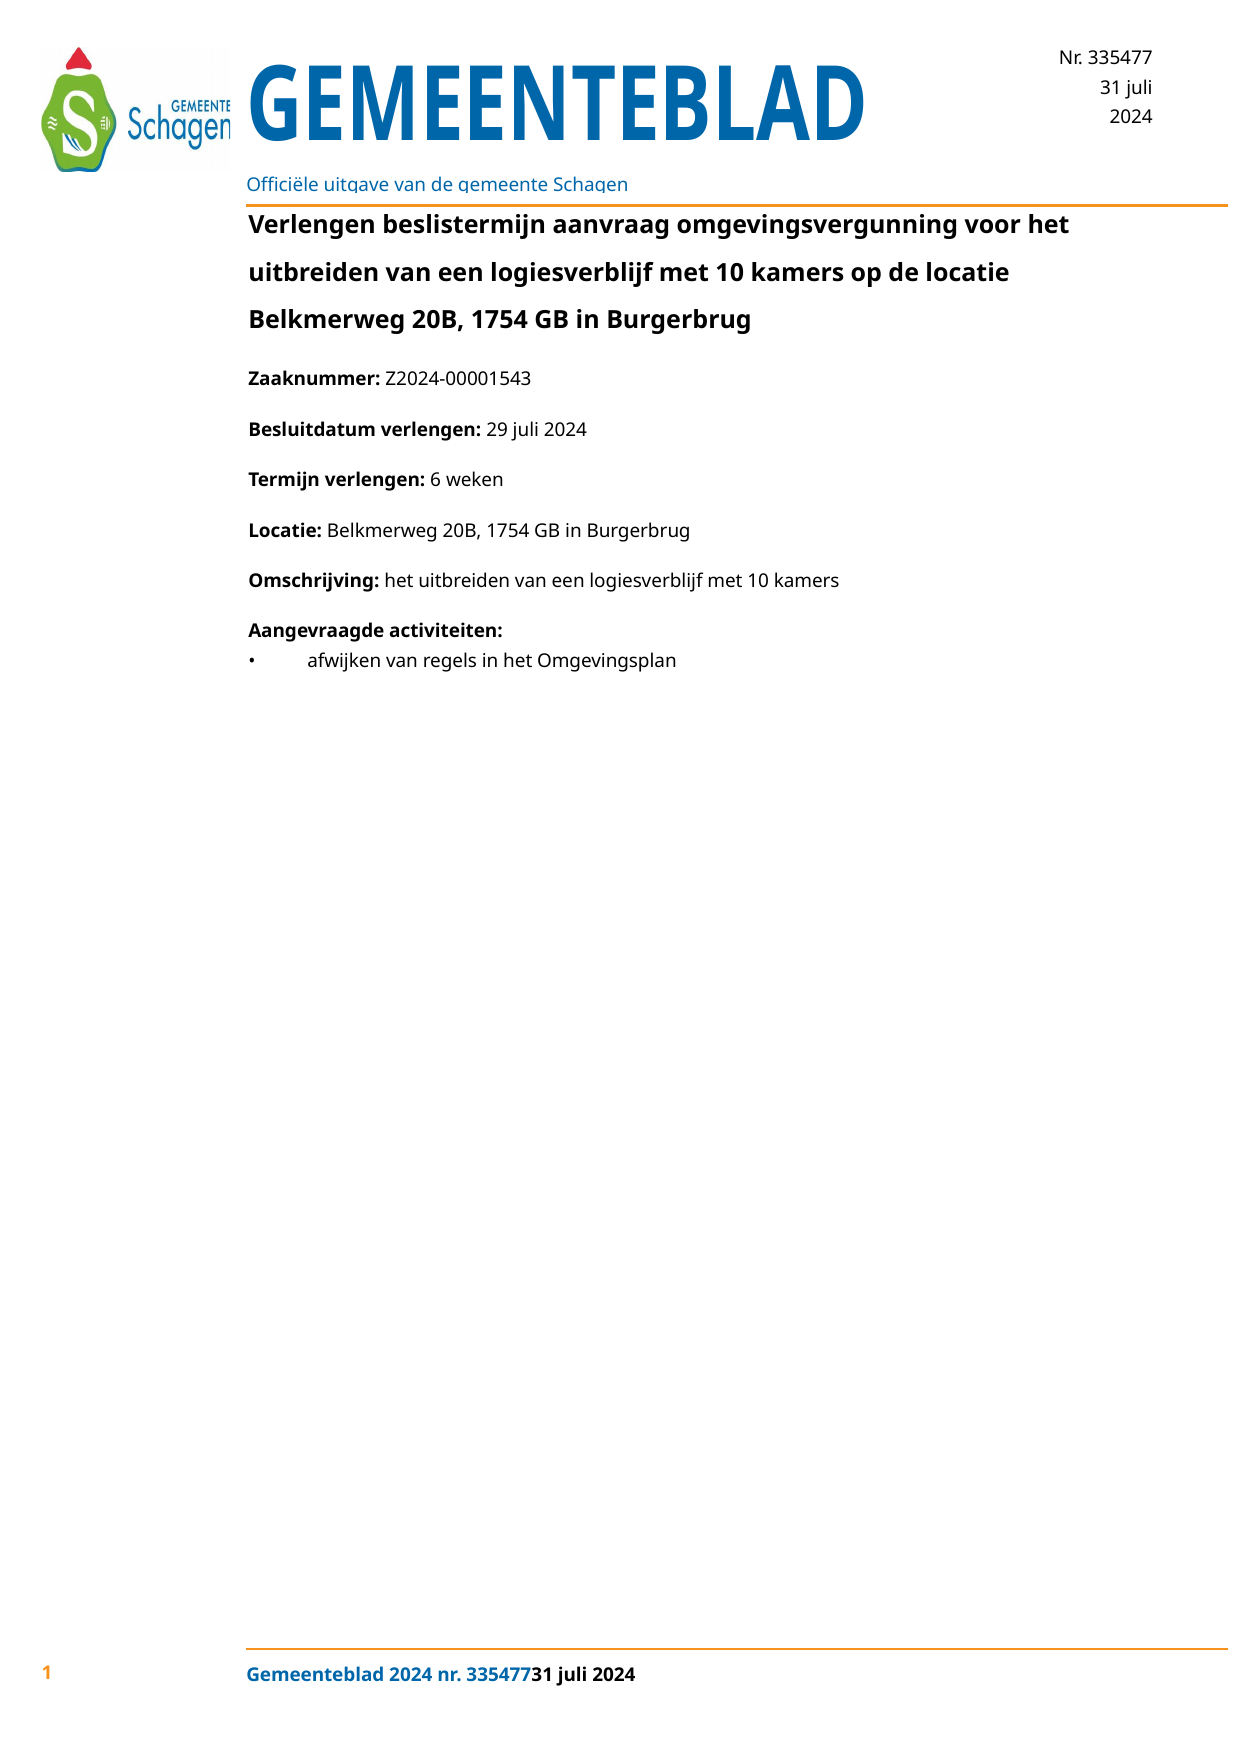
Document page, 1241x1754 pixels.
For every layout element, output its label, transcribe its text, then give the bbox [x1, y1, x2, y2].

text Besluitdatum verlengen: 29 juli 2024 [248, 416, 1152, 442]
text Omschrijving: het uitbreiden van een logiesverblijf met 10 kamers [248, 567, 1152, 593]
text Verlengen beslistermijn aanvraag omgevingsvergunning voor het uitbreiden van een logiesverblijf met 10 kamers op de locatie Belkmerweg 20B, 1754 GB in Burgerbrug [248, 207, 1152, 336]
text Locatie: Belkmerweg 20B, 1754 GB in Burgerbrug [248, 517, 1152, 542]
picture [41, 47, 231, 172]
text Termijn verlengen: 6 weken [248, 466, 1152, 492]
text Zaaknummer: Z2024-00001543 [248, 366, 1152, 391]
list afwijken van regels in het Omgevingsplan [248, 647, 1152, 673]
text Aangevraagde activiteiten: [248, 618, 1152, 643]
